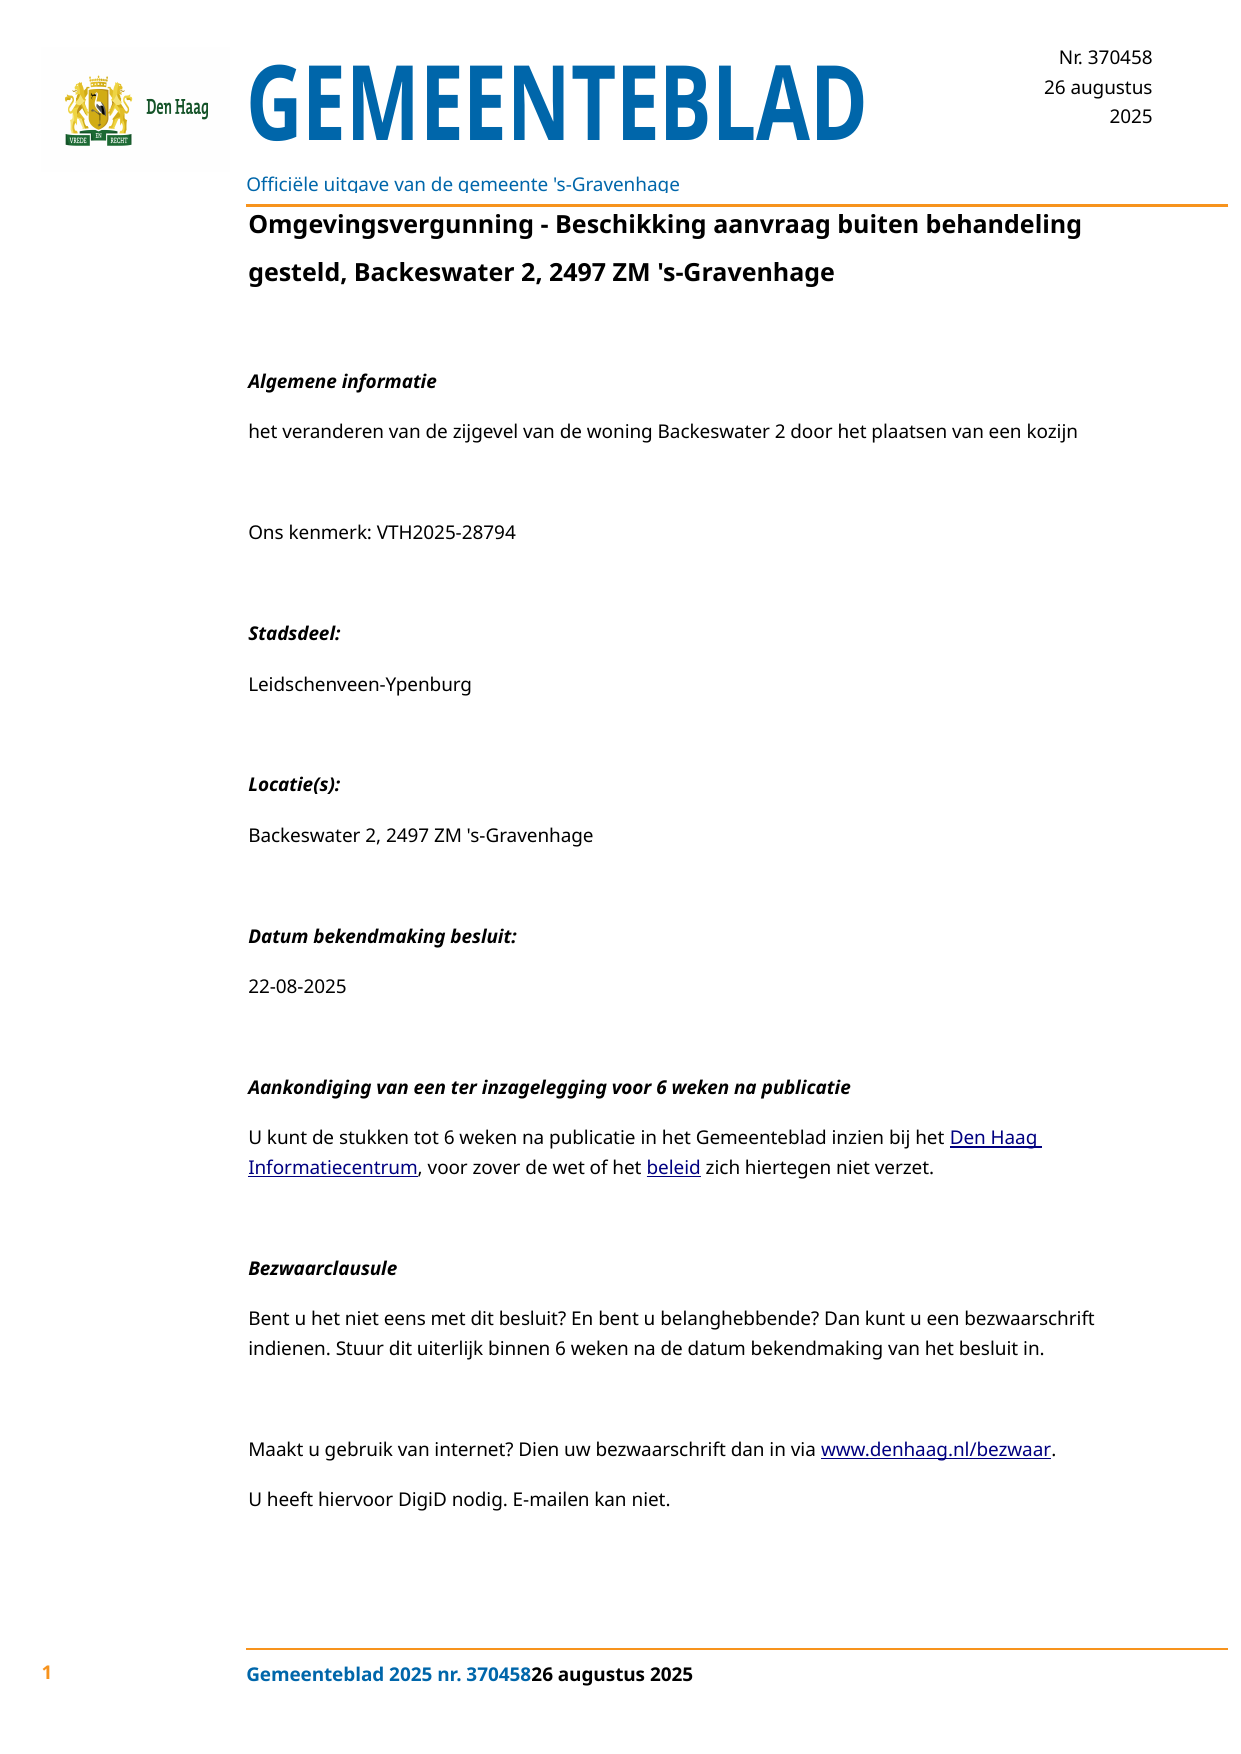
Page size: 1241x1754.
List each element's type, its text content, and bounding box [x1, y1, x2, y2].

text Aankondiging van een ter inzagelegging voor 6 weken na publicatie [248, 1074, 1152, 1100]
text Bezwaarclausule [248, 1255, 1152, 1281]
text Stadsdeel: [248, 620, 1152, 646]
text Omgevingsvergunning - Beschikking aanvraag buiten behandeling gesteld, Backeswater 2, 2497 ZM 's-Gravenhage [248, 207, 1152, 288]
text Algemene informatie [248, 368, 1152, 394]
picture [41, 47, 231, 172]
text U kunt de stukken tot 6 weken na publicatie in het Gemeenteblad inzien bij het Den Haag Informatiecentrum, voor zover de wet of het beleid zich hiertegen niet verzet. [248, 1124, 1152, 1180]
text Datum bekendmaking besluit: [248, 923, 1152, 949]
text Maakt u gebruik van internet? Dien uw bezwaarschrift dan in via www.denhaag.nl/bezwaar. [248, 1436, 1152, 1462]
text Bent u het niet eens met dit besluit? En bent u belanghebbende? Dan kunt u een bezwaarschrift indienen. Stuur dit uiterlijk binnen 6 weken na de datum bekendmaking van het besluit in. [248, 1305, 1152, 1361]
text Locatie(s): [248, 772, 1152, 797]
text U heeft hiervoor DigiD nodig. E-mailen kan niet. [248, 1486, 1152, 1512]
text 22-08-2025 [248, 973, 1152, 999]
text Ons kenmerk: VTH2025-28794 [248, 519, 1152, 545]
text Leidschenveen-Ypenburg [248, 671, 1152, 697]
text het veranderen van de zijgevel van de woning Backeswater 2 door het plaatsen van een kozijn [248, 419, 1152, 444]
text Backeswater 2, 2497 ZM 's-Gravenhage [248, 822, 1152, 848]
